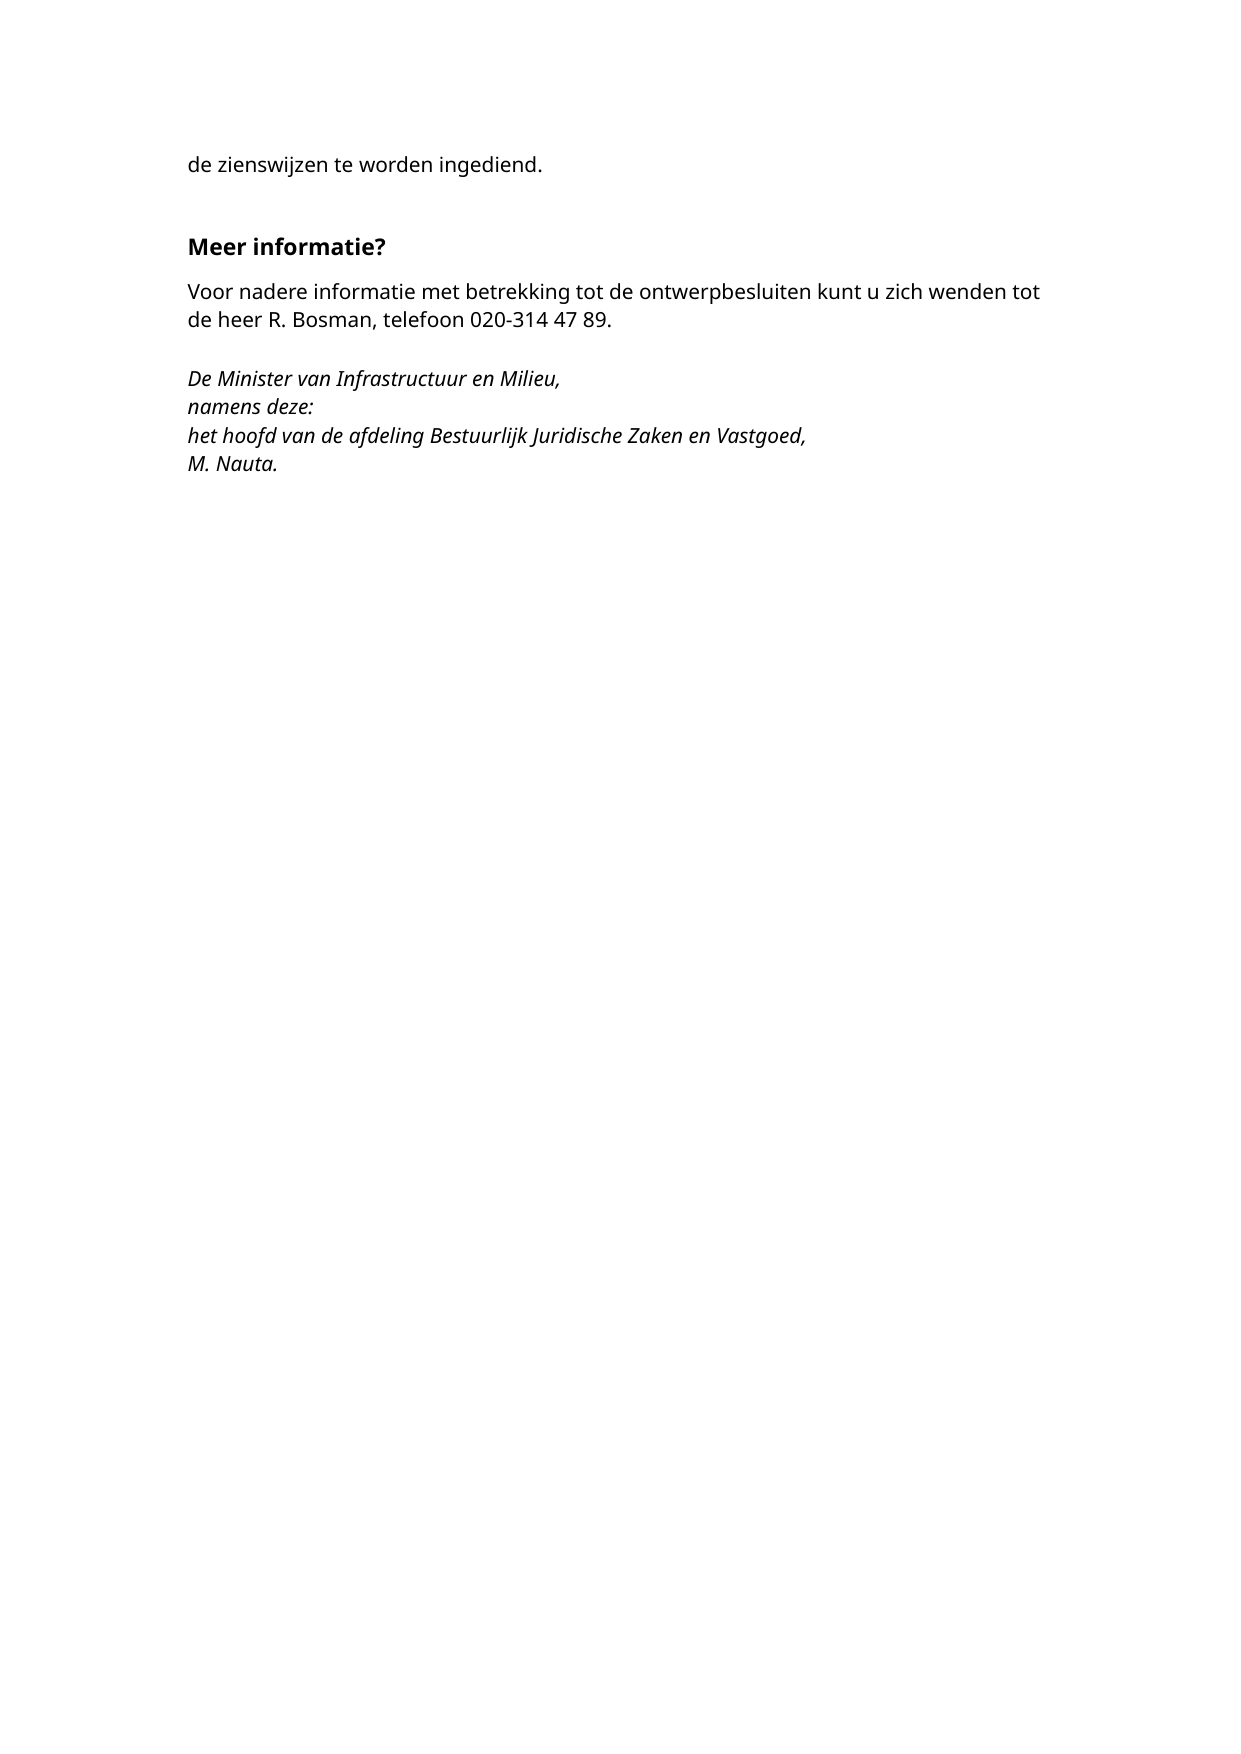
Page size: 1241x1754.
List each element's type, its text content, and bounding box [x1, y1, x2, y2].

text Voor nadere informatie met betrekking tot de ontwerpbesluiten kunt u zich wenden tot de heer R. Bosman, telefoon 020-314 47 89. [187, 277, 1053, 334]
text De Minister van Infrastructuur en Milieu, [187, 364, 1053, 392]
text het hoofd van de afdeling Bestuurlijk Juridische Zaken en Vastgoed, [187, 421, 1053, 449]
subtitle Meer informatie? [187, 231, 1053, 262]
text de zienswijzen te worden ingediend. [187, 150, 1053, 178]
text namens deze: [187, 392, 1053, 421]
text M. Nauta. [187, 449, 1053, 478]
